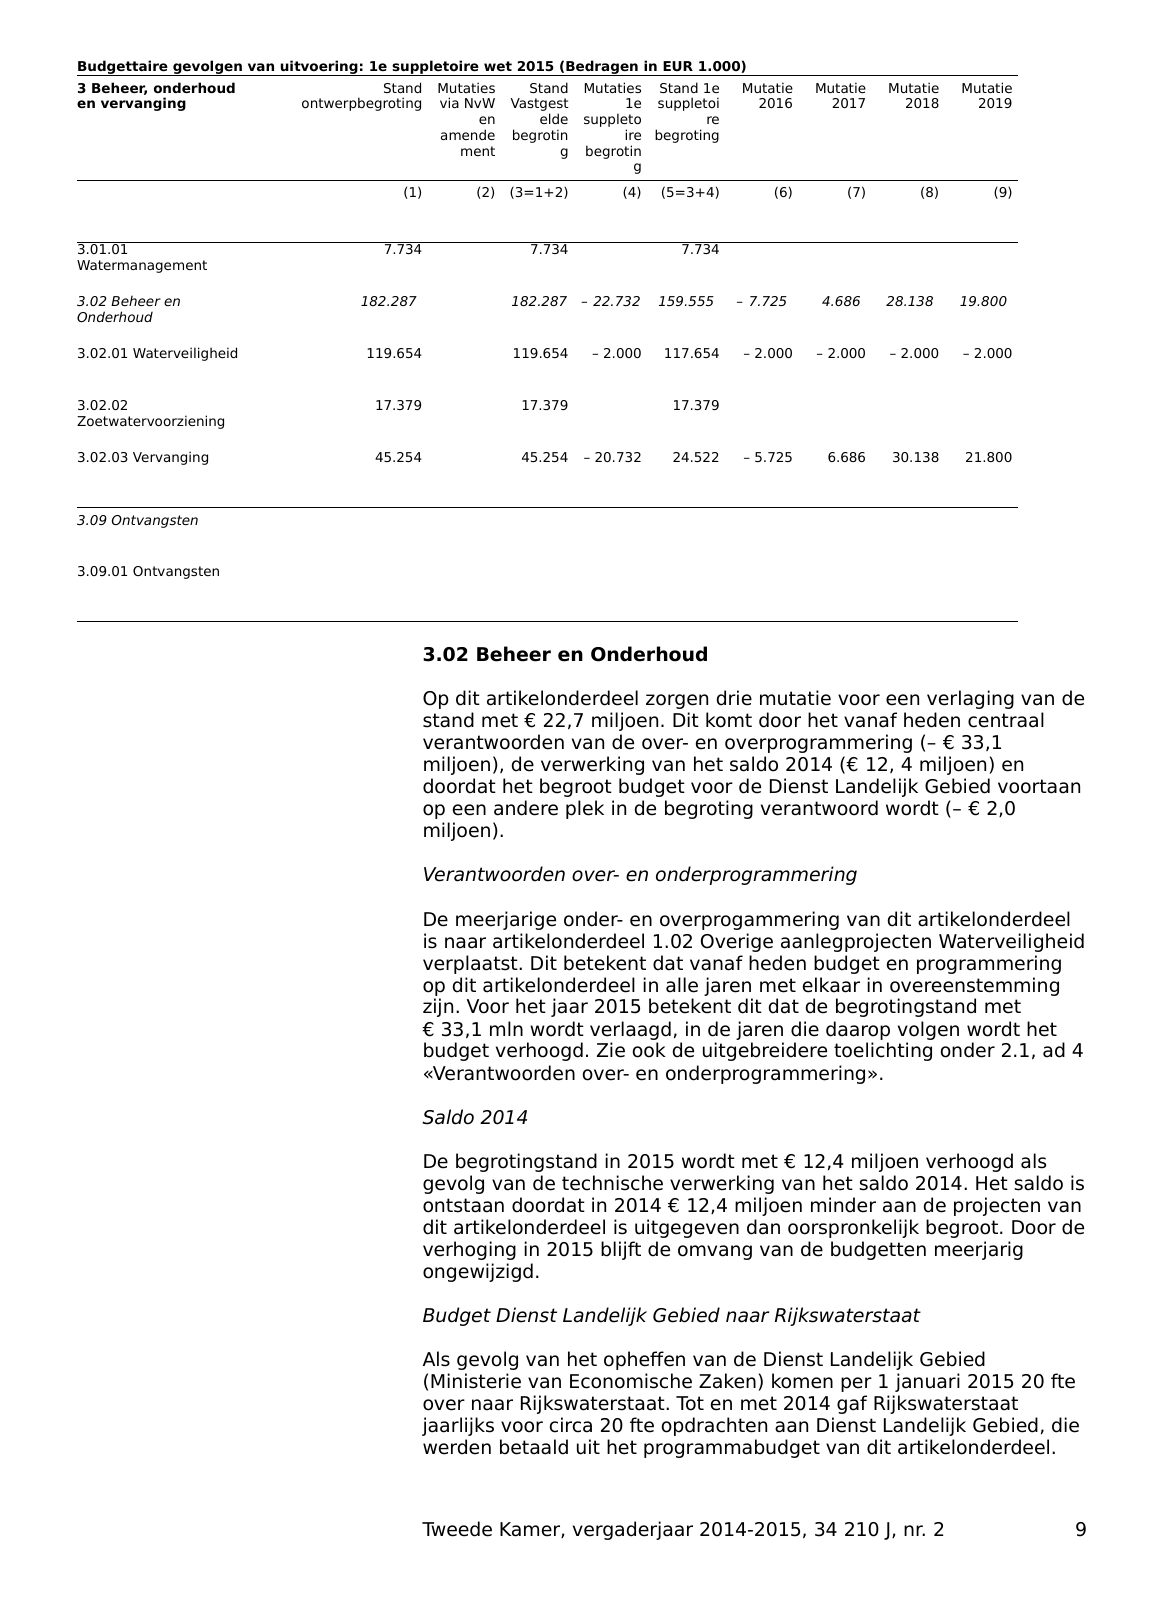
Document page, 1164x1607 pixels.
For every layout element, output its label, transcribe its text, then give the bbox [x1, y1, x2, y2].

table_cell [428, 346, 501, 398]
table_cell (2) [428, 181, 501, 242]
table_cell [799, 398, 872, 450]
subtitle Saldo 2014 [422, 1107, 1087, 1128]
table_cell 7.734 [253, 243, 428, 294]
table_cell Mutaties via NvW en amendement [428, 76, 501, 179]
table_cell 45.254 [501, 450, 574, 507]
table_cell [726, 398, 799, 450]
table_cell [501, 508, 574, 564]
table_cell (1) [253, 181, 428, 242]
table_cell [428, 508, 501, 564]
table_cell [799, 243, 872, 294]
table_cell Mutatie 2019 [945, 76, 1018, 179]
table_cell [77, 181, 252, 242]
table_cell 119.654 [253, 346, 428, 398]
table_cell [799, 508, 872, 564]
table_cell 17.379 [253, 398, 428, 450]
table_cell 3.09.01 Ontvangsten [77, 564, 252, 621]
table_cell [726, 243, 799, 294]
table_cell [872, 564, 945, 621]
table_header Budgettaire gevolgen van uitvoering: 1e suppletoire wet 2015 (Bedragen in EUR 1.000) [77, 59, 1087, 75]
table_cell 7.734 [648, 243, 726, 294]
table_cell – 20.732 [574, 450, 647, 507]
table_cell [574, 564, 647, 621]
table_cell 6.686 [799, 450, 872, 507]
table_cell 3.01.01 Watermanagement [77, 243, 252, 294]
table_cell – 22.732 [574, 294, 647, 346]
table_cell 24.522 [648, 450, 726, 507]
text Als gevolg van het opheffen van de Dienst Landelijk Gebied (Ministerie van Economische Zaken) komen per 1 januari 2015 20 fte over naar Rijkswaterstaat. Tot en met 2014 gaf Rijkswaterstaat jaarlijks voor circa 20 fte opdrachten aan Dienst Landelijk Gebied, die werden betaald uit het programmabudget van dit artikelonderdeel. [422, 1349, 1087, 1459]
table_cell 30.138 [872, 450, 945, 507]
table_cell (6) [726, 181, 799, 242]
table_cell Mutatie 2017 [799, 76, 872, 179]
table_cell [945, 398, 1018, 450]
table_cell 3.02.02 Zoetwatervoorziening [77, 398, 252, 450]
table_cell [799, 564, 872, 621]
table_cell 3.02.01 Waterveiligheid [77, 346, 252, 398]
table_cell Mutatie 2016 [726, 76, 799, 179]
table_cell (9) [945, 181, 1018, 242]
table_cell (3=1+2) [501, 181, 574, 242]
text Op dit artikelonderdeel zorgen drie mutatie voor een verlaging van de stand met € 22,7 miljoen. Dit komt door het vanaf heden centraal verantwoorden van de over- en overprogrammering (– € 33,1 miljoen), de verwerking van het saldo 2014 (€ 12, 4 miljoen) en doordat het begroot budget voor de Dienst Landelijk Gebied voortaan op een andere plek in de begroting verantwoord wordt (– € 2,0 miljoen). [422, 688, 1087, 842]
table_cell [428, 564, 501, 621]
table_cell [726, 508, 799, 564]
table_cell 7.734 [501, 243, 574, 294]
table_cell [872, 398, 945, 450]
table_cell [428, 243, 501, 294]
table_cell – 5.725 [726, 450, 799, 507]
table_cell (7) [799, 181, 872, 242]
table_cell 3.09 Ontvangsten [77, 508, 252, 564]
table_cell Mutatie 2018 [872, 76, 945, 179]
table_cell 21.800 [945, 450, 1018, 507]
table_cell (4) [574, 181, 647, 242]
table_cell 17.379 [648, 398, 726, 450]
table_cell – 2.000 [726, 346, 799, 398]
table_cell [872, 243, 945, 294]
table_cell [945, 508, 1018, 564]
table_cell – 7.725 [726, 294, 799, 346]
table_cell [253, 508, 428, 564]
table_cell [872, 508, 945, 564]
table_cell [253, 564, 428, 621]
table_cell [574, 243, 647, 294]
table_cell 3.02.03 Vervanging [77, 450, 252, 507]
table_cell [648, 508, 726, 564]
table_cell 4.686 [799, 294, 872, 346]
table_cell Stand ontwerpbegroting [253, 76, 428, 179]
table_cell 28.138 [872, 294, 945, 346]
table_cell 17.379 [501, 398, 574, 450]
table_cell 19.800 [945, 294, 1018, 346]
table_cell [726, 564, 799, 621]
table_cell – 2.000 [574, 346, 647, 398]
table_cell 119.654 [501, 346, 574, 398]
table_cell 45.254 [253, 450, 428, 507]
table_cell – 2.000 [799, 346, 872, 398]
text De meerjarige onder- en overprogammering van dit artikelonderdeel is naar artikelonderdeel 1.02 Overige aanlegprojecten Waterveiligheid verplaatst. Dit betekent dat vanaf heden budget en programmering op dit artikelonderdeel in alle jaren met elkaar in overeenstemming zijn. Voor het jaar 2015 betekent dit dat de begrotingstand met € 33,1 mln wordt verlaagd, in de jaren die daarop volgen wordt het budget verhoogd. Zie ook de uitgebreidere toelichting onder 2.1, ad 4 «Verantwoorden over- en onderprogrammering». [422, 908, 1087, 1084]
table_cell [428, 450, 501, 507]
table_cell Stand Vastgestelde begroting [501, 76, 574, 179]
table_cell 3.02 Beheer en Onderhoud [77, 294, 252, 346]
table_cell [574, 398, 647, 450]
table_cell (8) [872, 181, 945, 242]
table_cell [428, 294, 501, 346]
table_cell 182.287 [501, 294, 574, 346]
subtitle Budget Dienst Landelijk Gebied naar Rijkswaterstaat [422, 1305, 1087, 1327]
table_cell [945, 564, 1018, 621]
table_cell [945, 243, 1018, 294]
table_cell Mutaties 1e suppletoire begroting [574, 76, 647, 179]
table_cell [574, 508, 647, 564]
table_cell [648, 564, 726, 621]
table_cell [501, 564, 574, 621]
table_cell – 2.000 [945, 346, 1018, 398]
table_cell – 2.000 [872, 346, 945, 398]
subtitle Verantwoorden over- en onderprogrammering [422, 864, 1087, 886]
table_cell Stand 1e suppletoire begroting [648, 76, 726, 179]
table_cell [428, 398, 501, 450]
table_cell (5=3+4) [648, 181, 726, 242]
table_cell 117.654 [648, 346, 726, 398]
table_cell 3 Beheer, onderhoud en vervanging [77, 76, 252, 179]
text De begrotingstand in 2015 wordt met € 12,4 miljoen verhoogd als gevolg van de technische verwerking van het saldo 2014. Het saldo is ontstaan doordat in 2014 € 12,4 miljoen minder aan de projecten van dit artikelonderdeel is uitgegeven dan oorspronkelijk begroot. Door de verhoging in 2015 blijft de omvang van de budgetten meerjarig ongewijzigd. [422, 1151, 1087, 1283]
table_cell 159.555 [648, 294, 726, 346]
table_cell 182.287 [253, 294, 428, 346]
subtitle 3.02 Beheer en Onderhoud [422, 644, 1087, 666]
